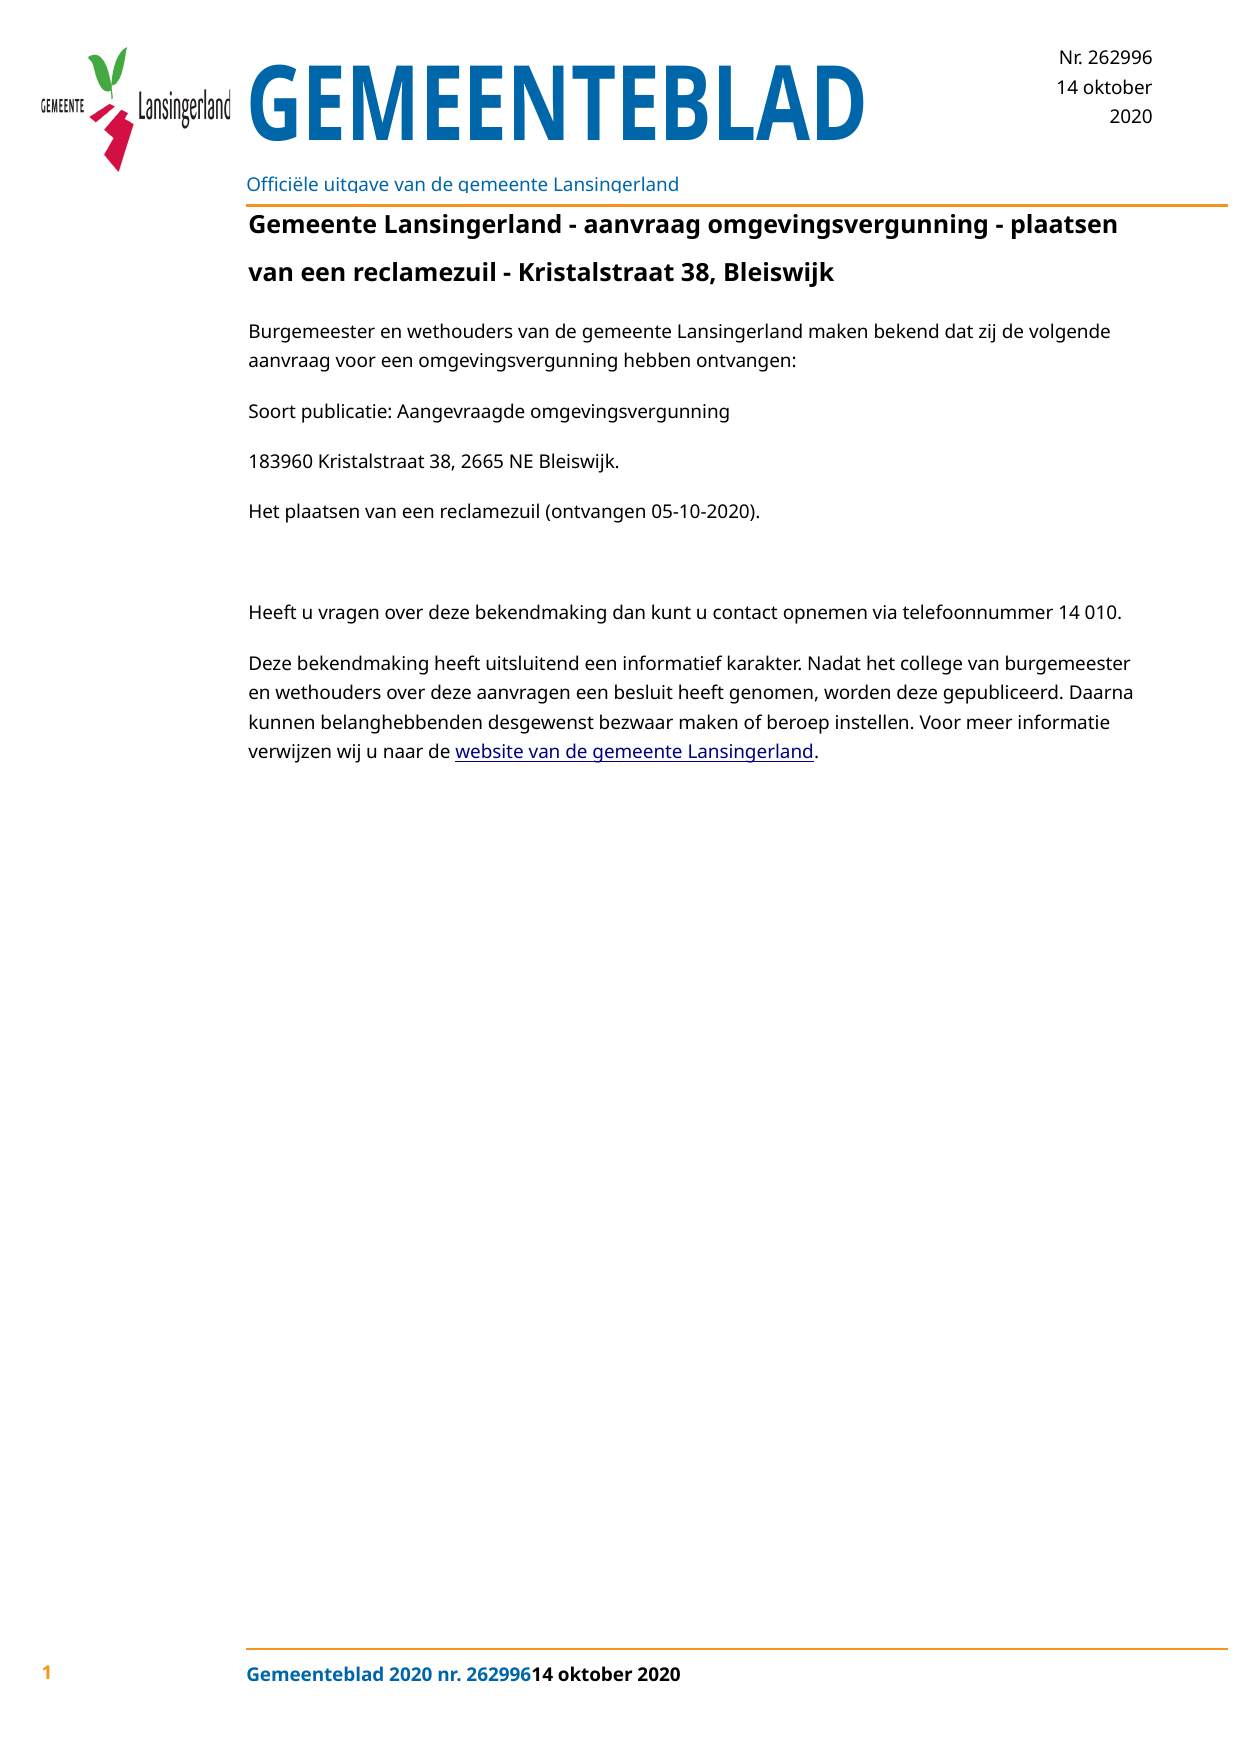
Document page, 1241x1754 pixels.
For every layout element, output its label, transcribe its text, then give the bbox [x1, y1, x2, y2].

text Heeft u vragen over deze bekendmaking dan kunt u contact opnemen via telefoonnummer 14 010. [248, 599, 1152, 625]
text Gemeente Lansingerland - aanvraag omgevingsvergunning - plaatsen van een reclamezuil - Kristalstraat 38, Bleiswijk [248, 207, 1152, 288]
text 183960 Kristalstraat 38, 2665 NE Bleiswijk. [248, 448, 1152, 474]
text Soort publicatie: Aangevraagde omgevingsvergunning [248, 398, 1152, 424]
text Deze bekendmaking heeft uitsluitend een informatief karakter. Nadat het college van burgemeester en wethouders over deze aanvragen een besluit heeft genomen, worden deze gepubliceerd. Daarna kunnen belanghebbenden desgewenst bezwaar maken of beroep instellen. Voor meer informatie verwijzen wij u naar de website van de gemeente Lansingerland. [248, 650, 1152, 764]
text Burgemeester en wethouders van de gemeente Lansingerland maken bekend dat zij de volgende aanvraag voor een omgevingsvergunning hebben ontvangen: [248, 318, 1152, 373]
text Het plaatsen van een reclamezuil (ontvangen 05-10-2020). [248, 499, 1152, 524]
picture [41, 47, 231, 172]
